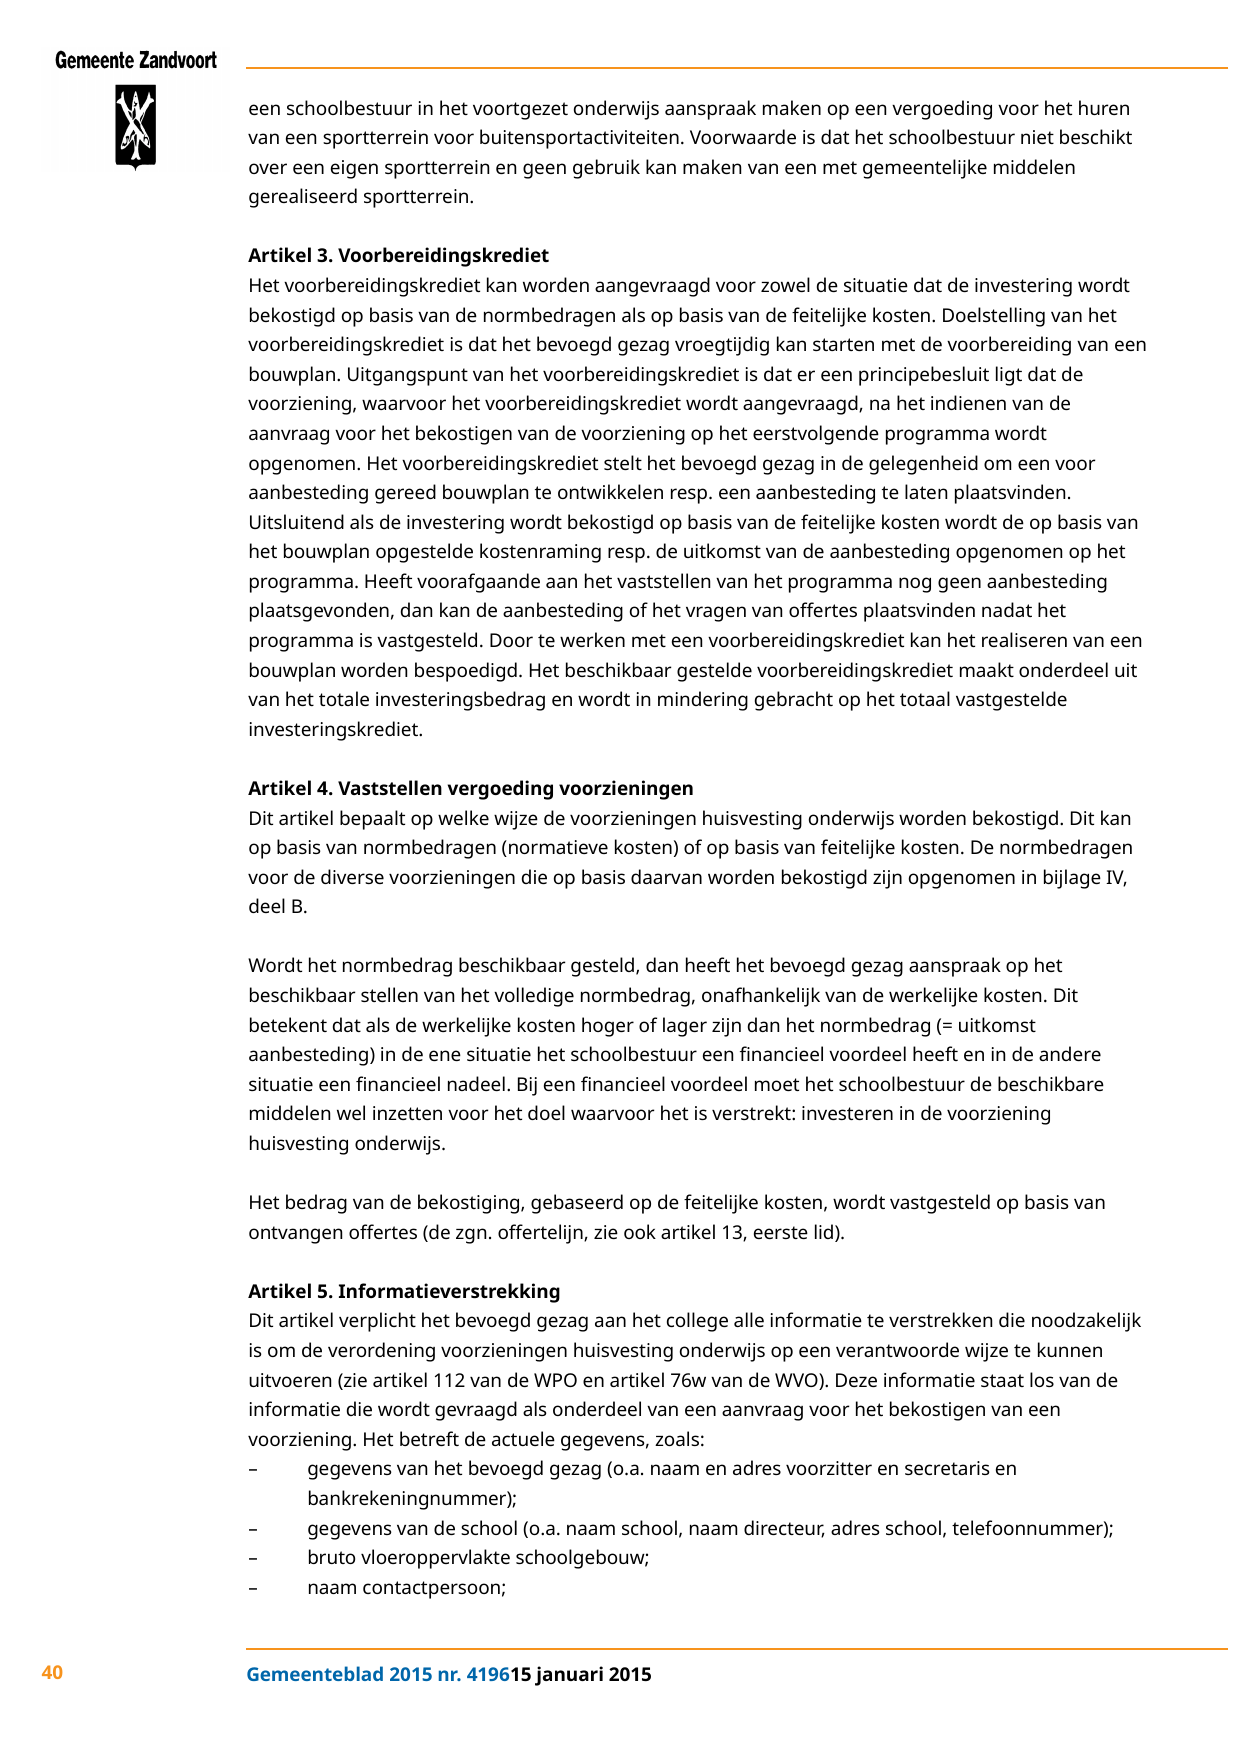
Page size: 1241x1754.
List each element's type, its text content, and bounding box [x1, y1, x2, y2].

text een schoolbestuur in het voortgezet onderwijs aanspraak maken op een vergoeding voor het huren van een sportterrein voor buitensportactiviteiten. Voorwaarde is dat het schoolbestuur niet beschikt over een eigen sportterrein en geen gebruik kan maken van een met gemeentelijke middelen gerealiseerd sportterrein. [248, 95, 1152, 209]
text Het bedrag van de bekostiging, gebaseerd op de feitelijke kosten, wordt vastgesteld op basis van ontvangen offertes (de zgn. offertelijn, zie ook artikel 13, eerste lid). [248, 1189, 1152, 1245]
text Dit artikel bepaalt op welke wijze de voorzieningen huisvesting onderwijs worden bekostigd. Dit kan op basis van normbedragen (normatieve kosten) of op basis van feitelijke kosten. De normbedragen voor de diverse voorzieningen die op basis daarvan worden bekostigd zijn opgenomen in bijlage IV, deel B. [248, 805, 1152, 919]
picture [41, 47, 231, 172]
text Het voorbereidingskrediet kan worden aangevraagd voor zowel de situatie dat de investering wordt bekostigd op basis van de normbedragen als op basis van de feitelijke kosten. Doelstelling van het voorbereidingskrediet is dat het bevoegd gezag vroegtijdig kan starten met de voorbereiding van een bouwplan. Uitgangspunt van het voorbereidingskrediet is dat er een principebesluit ligt dat de voorziening, waarvoor het voorbereidingskrediet wordt aangevraagd, na het indienen van de aanvraag voor het bekostigen van de voorziening op het eerstvolgende programma wordt opgenomen. Het voorbereidingskrediet stelt het bevoegd gezag in de gelegenheid om een voor aanbesteding gereed bouwplan te ontwikkelen resp. een aanbesteding te laten plaatsvinden. Uitsluitend als de investering wordt bekostigd op basis van de feitelijke kosten wordt de op basis van het bouwplan opgestelde kostenraming resp. de uitkomst van de aanbesteding opgenomen op het programma. Heeft voorafgaande aan het vaststellen van het programma nog geen aanbesteding plaatsgevonden, dan kan de aanbesteding of het vragen van offertes plaatsvinden nadat het programma is vastgesteld. Door te werken met een voorbereidingskrediet kan het realiseren van een bouwplan worden bespoedigd. Het beschikbaar gestelde voorbereidingskrediet maakt onderdeel uit van het totale investeringsbedrag en wordt in mindering gebracht op het totaal vastgestelde investeringskrediet. [248, 272, 1152, 742]
text Artikel 5. Informatieverstrekking [248, 1278, 1152, 1304]
list naam contactpersoon; [248, 1574, 1152, 1600]
list gegevens van de school (o.a. naam school, naam directeur, adres school, telefoonnummer); [248, 1515, 1152, 1541]
text Wordt het normbedrag beschikbaar gesteld, dan heeft het bevoegd gezag aanspraak op het beschikbaar stellen van het volledige normbedrag, onafhankelijk van de werkelijke kosten. Dit betekent dat als de werkelijke kosten hoger of lager zijn dan het normbedrag (= uitkomst aanbesteding) in de ene situatie het schoolbestuur een financieel voordeel heeft en in de andere situatie een financieel nadeel. Bij een financieel voordeel moet het schoolbestuur de beschikbare middelen wel inzetten voor het doel waarvoor het is verstrekt: investeren in de voorziening huisvesting onderwijs. [248, 953, 1152, 1156]
text Artikel 4. Vaststellen vergoeding voorzieningen [248, 775, 1152, 801]
text Artikel 3. Voorbereidingskrediet [248, 243, 1152, 268]
list bruto vloeroppervlakte schoolgebouw; [248, 1544, 1152, 1570]
text Dit artikel verplicht het bevoegd gezag aan het college alle informatie te verstrekken die noodzakelijk is om de verordening voorzieningen huisvesting onderwijs op een verantwoorde wijze te kunnen uitvoeren (zie artikel 112 van de WPO en artikel 76w van de WVO). Deze informatie staat los van de informatie die wordt gevraagd als onderdeel van een aanvraag voor het bekostigen van een voorziening. Het betreft de actuele gegevens, zoals: [248, 1308, 1152, 1452]
list gegevens van het bevoegd gezag (o.a. naam en adres voorzitter en secretaris en bankrekeningnummer); [248, 1456, 1152, 1511]
